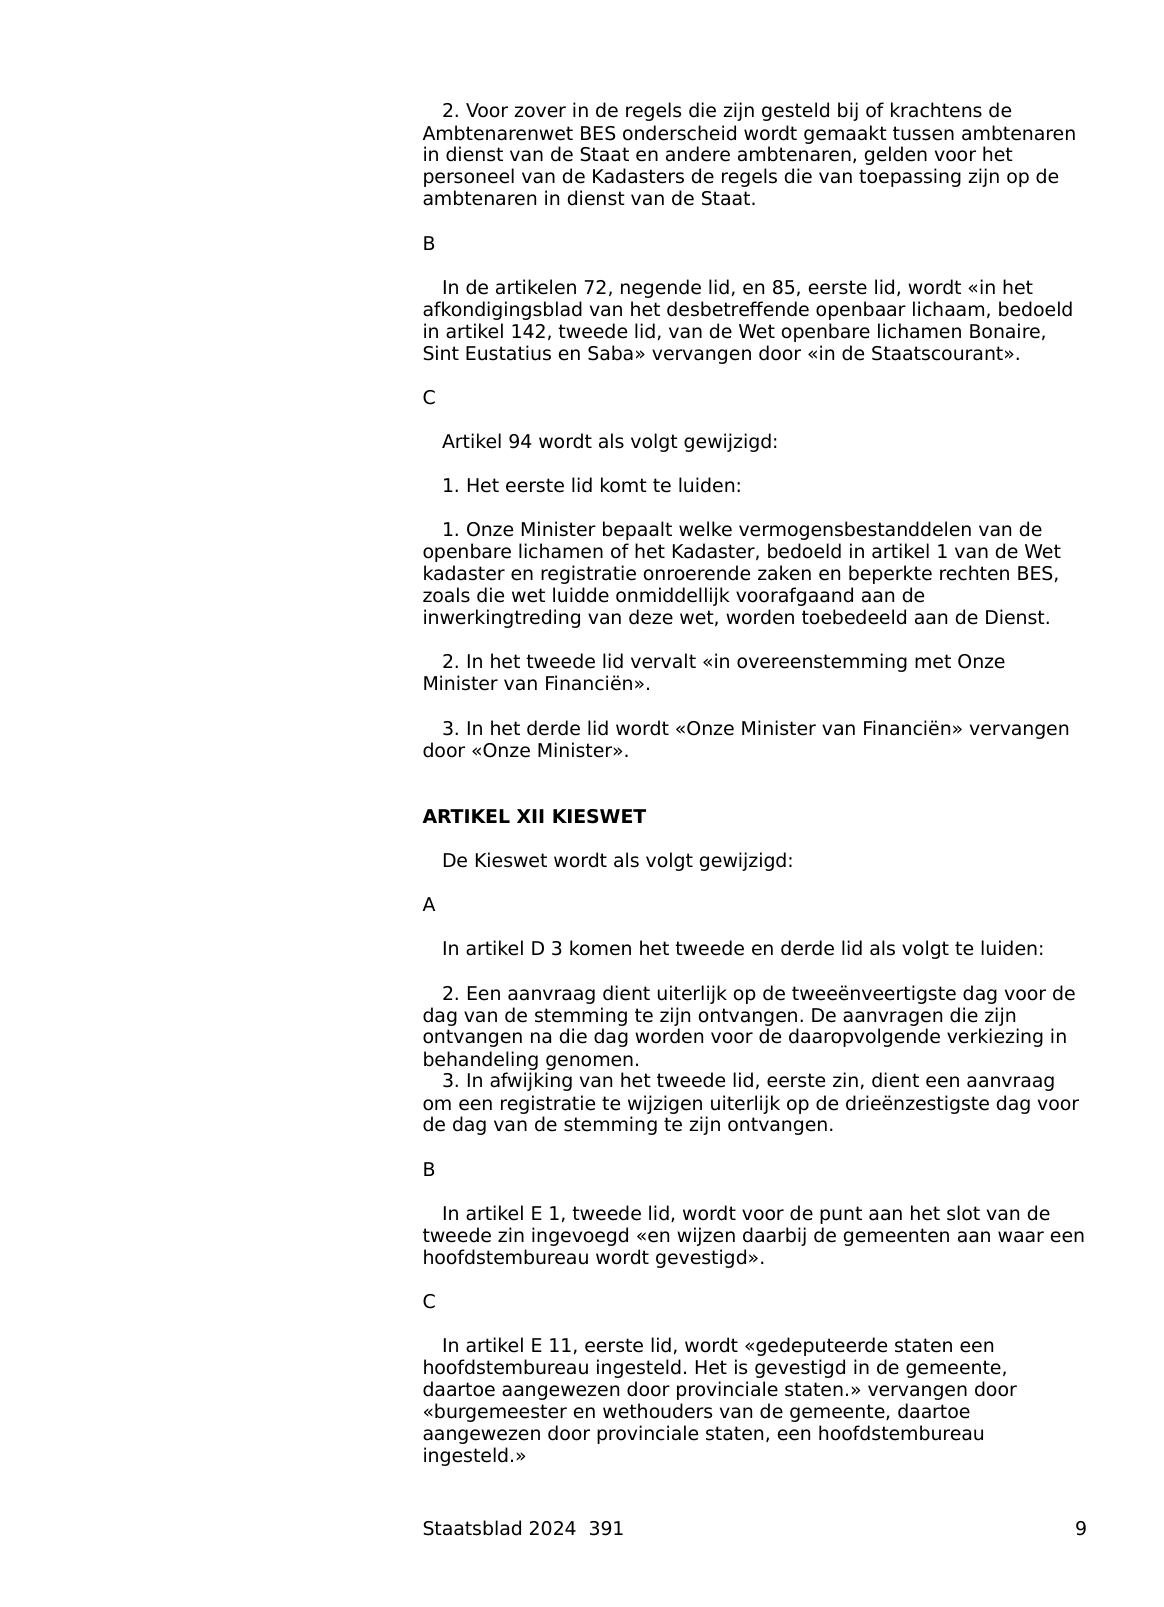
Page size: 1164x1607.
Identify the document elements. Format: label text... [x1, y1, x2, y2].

text 2. Voor zover in de regels die zijn gesteld bij of krachtens de Ambtenarenwet BES onderscheid wordt gemaakt tussen ambtenaren in dienst van de Staat en andere ambtenaren, gelden voor het personeel van de Kadasters de regels die van toepassing zijn op de ambtenaren in dienst van de Staat. [422, 100, 1087, 210]
text De Kieswet wordt als volgt gewijzigd: [422, 850, 1087, 872]
text A [422, 894, 1087, 916]
text 2. Een aanvraag dient uiterlijk op de tweeënveertigste dag voor de dag van de stemming te zijn ontvangen. De aanvragen die zijn ontvangen na die dag worden voor de daaropvolgende verkiezing in behandeling genomen. [422, 982, 1087, 1070]
text In artikel E 11, eerste lid, wordt «gedeputeerde staten een hoofdstembureau ingesteld. Het is gevestigd in de gemeente, daartoe aangewezen door provinciale staten.» vervangen door «burgemeester en wethouders van de gemeente, daartoe aangewezen door provinciale staten, een hoofdstembureau ingesteld.» [422, 1335, 1087, 1467]
text 2. In het tweede lid vervalt «in overeenstemming met Onze Minister van Financiën». [422, 651, 1087, 695]
text 1. Het eerste lid komt te luiden: [422, 475, 1087, 497]
text Artikel 94 wordt als volgt gewijzigd: [422, 431, 1087, 453]
text In artikel D 3 komen het tweede en derde lid als volgt te luiden: [422, 938, 1087, 960]
text B [422, 232, 1087, 254]
text In de artikelen 72, negende lid, en 85, eerste lid, wordt «in het afkondigingsblad van het desbetreffende openbaar lichaam, bedoeld in artikel 142, tweede lid, van de Wet openbare lichamen Bonaire, Sint Eustatius en Saba» vervangen door «in de Staatscourant». [422, 277, 1087, 364]
subtitle ARTIKEL XII KIESWET [422, 806, 1087, 828]
text In artikel E 1, tweede lid, wordt voor de punt aan het slot van de tweede zin ingevoegd «en wijzen daarbij de gemeenten aan waar een hoofdstembureau wordt gevestigd». [422, 1203, 1087, 1269]
text 3. In afwijking van het tweede lid, eerste zin, dient een aanvraag om een registratie te wijzigen uiterlijk op de drieënzestigste dag voor de dag van de stemming te zijn ontvangen. [422, 1070, 1087, 1136]
text C [422, 1291, 1087, 1313]
text C [422, 387, 1087, 409]
text B [422, 1158, 1087, 1181]
text 1. Onze Minister bepaalt welke vermogensbestanddelen van de openbare lichamen of het Kadaster, bedoeld in artikel 1 van de Wet kadaster en registratie onroerende zaken en beperkte rechten BES, zoals die wet luidde onmiddellijk voorafgaand aan de inwerkingtreding van deze wet, worden toebedeeld aan de Dienst. [422, 519, 1087, 629]
text 3. In het derde lid wordt «Onze Minister van Financiën» vervangen door «Onze Minister». [422, 717, 1087, 761]
